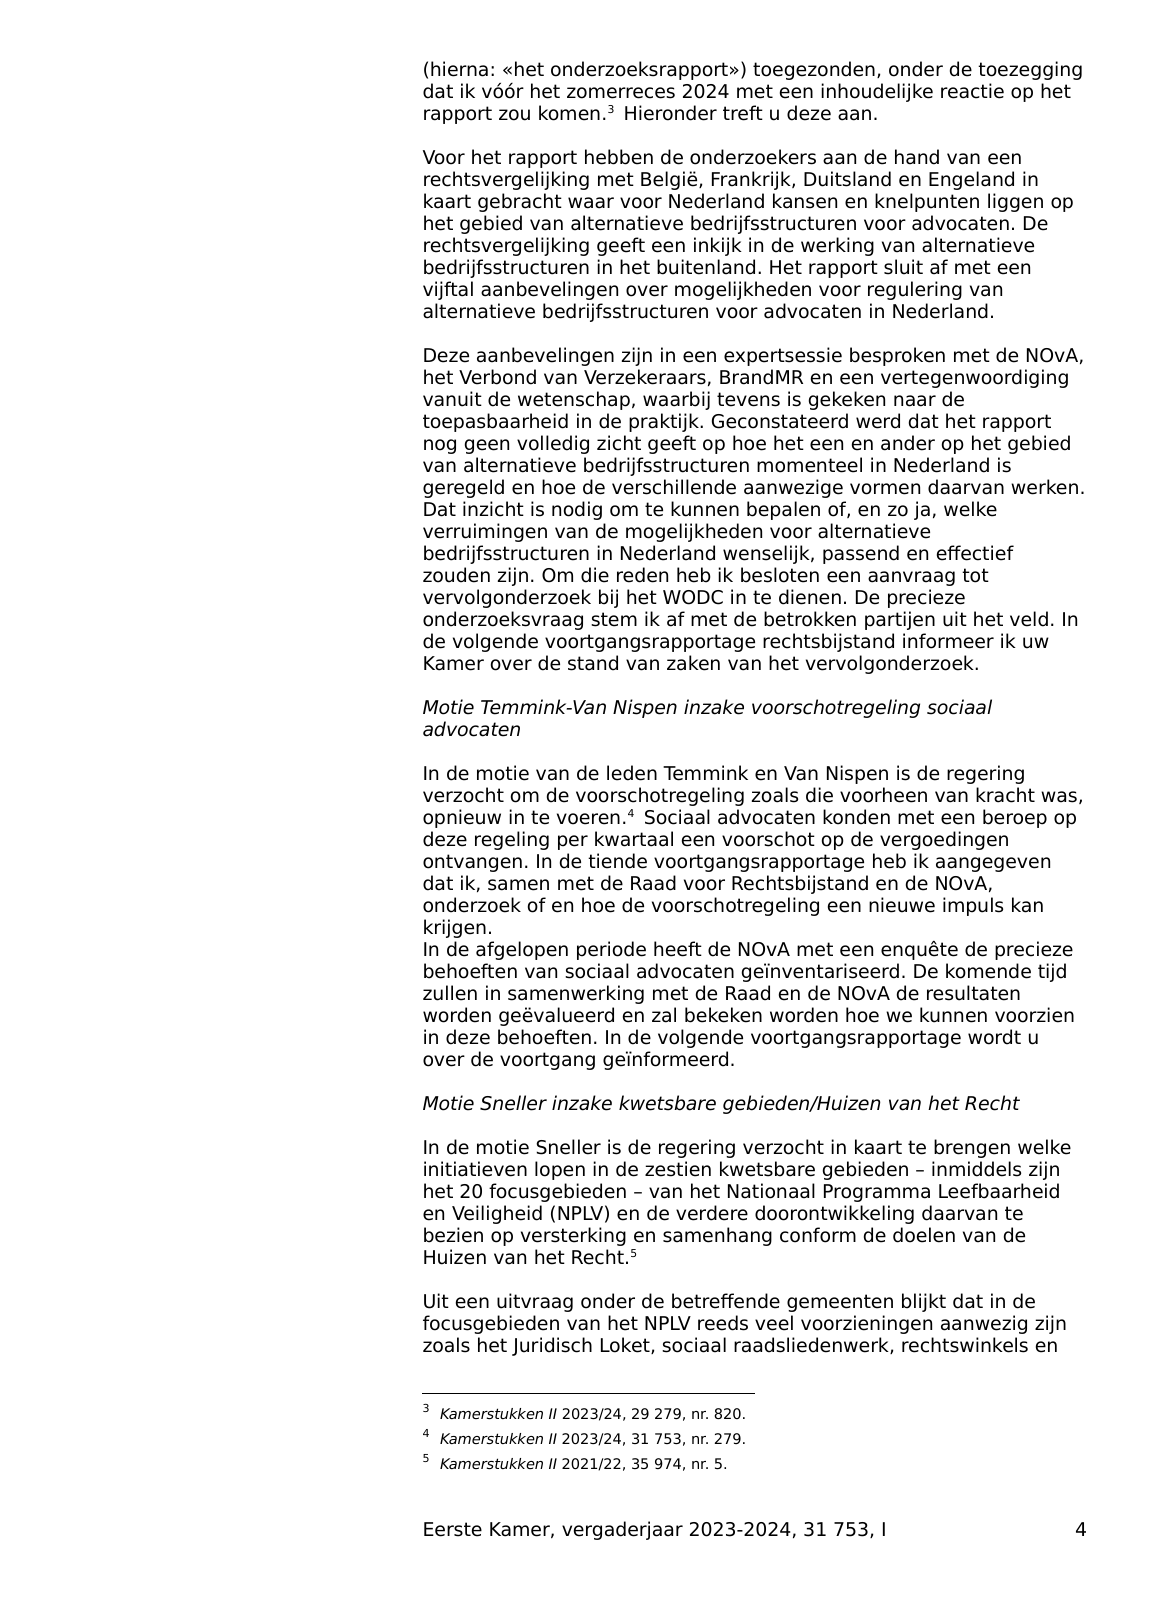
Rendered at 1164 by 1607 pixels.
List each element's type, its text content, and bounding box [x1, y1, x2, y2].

text In de afgelopen periode heeft de NOvA met een enquête de precieze behoeften van sociaal advocaten geïnventariseerd. De komende tijd zullen in samenwerking met de Raad en de NOvA de resultaten worden geëvalueerd en zal bekeken worden hoe we kunnen voorzien in deze behoeften. In de volgende voortgangsrapportage wordt u over de voortgang geïnformeerd. [422, 939, 1087, 1071]
text Kamerstukken II 2023/24, 29 279, nr. 820. [422, 1402, 1087, 1424]
text Voor het rapport hebben de onderzoekers aan de hand van een rechtsvergelijking met België, Frankrijk, Duitsland en Engeland in kaart gebracht waar voor Nederland kansen en knelpunten liggen op het gebied van alternatieve bedrijfsstructuren voor advocaten. De rechtsvergelijking geeft een inkijk in de werking van alternatieve bedrijfsstructuren in het buitenland. Het rapport sluit af met een vijftal aanbevelingen over mogelijkheden voor regulering van alternatieve bedrijfsstructuren voor advocaten in Nederland. [422, 147, 1087, 323]
text (hierna: «het onderzoeksrapport») toegezonden, onder de toezegging dat ik vóór het zomerreces 2024 met een inhoudelijke reactie op het rapport zou komen. Hieronder treft u deze aan. [422, 59, 1087, 125]
subtitle Motie Sneller inzake kwetsbare gebieden/Huizen van het Recht [422, 1093, 1087, 1115]
subtitle Motie Temmink-Van Nispen inzake voorschotregeling sociaal advocaten [422, 697, 1087, 741]
text In de motie van de leden Temmink en Van Nispen is de regering verzocht om de voorschotregeling zoals die voorheen van kracht was, opnieuw in te voeren. Sociaal advocaten konden met een beroep op deze regeling per kwartaal een voorschot op de vergoedingen ontvangen. In de tiende voortgangsrapportage heb ik aangegeven dat ik, samen met de Raad voor Rechtsbijstand en de NOvA, onderzoek of en hoe de voorschotregeling een nieuwe impuls kan krijgen. [422, 763, 1087, 939]
text Uit een uitvraag onder de betreffende gemeenten blijkt dat in de focusgebieden van het NPLV reeds veel voorzieningen aanwezig zijn zoals het Juridisch Loket, sociaal raadsliedenwerk, rechtswinkels en [422, 1291, 1087, 1357]
text Kamerstukken II 2023/24, 31 753, nr. 279. [422, 1427, 1087, 1449]
text In de motie Sneller is de regering verzocht in kaart te brengen welke initiatieven lopen in de zestien kwetsbare gebieden – inmiddels zijn het 20 focusgebieden – van het Nationaal Programma Leefbaarheid en Veiligheid (NPLV) en de verdere doorontwikkeling daarvan te bezien op versterking en samenhang conform de doelen van de Huizen van het Recht. [422, 1137, 1087, 1269]
text Deze aanbevelingen zijn in een expertsessie besproken met de NOvA, het Verbond van Verzekeraars, BrandMR en een vertegenwoordiging vanuit de wetenschap, waarbij tevens is gekeken naar de toepasbaarheid in de praktijk. Geconstateerd werd dat het rapport nog geen volledig zicht geeft op hoe het een en ander op het gebied van alternatieve bedrijfsstructuren momenteel in Nederland is geregeld en hoe de verschillende aanwezige vormen daarvan werken. Dat inzicht is nodig om te kunnen bepalen of, en zo ja, welke verruimingen van de mogelijkheden voor alternatieve bedrijfsstructuren in Nederland wenselijk, passend en effectief zouden zijn. Om die reden heb ik besloten een aanvraag tot vervolgonderzoek bij het WODC in te dienen. De precieze onderzoeksvraag stem ik af met de betrokken partijen uit het veld. In de volgende voortgangsrapportage rechtsbijstand informeer ik uw Kamer over de stand van zaken van het vervolgonderzoek. [422, 345, 1087, 675]
text Kamerstukken II 2021/22, 35 974, nr. 5. [422, 1452, 1087, 1474]
